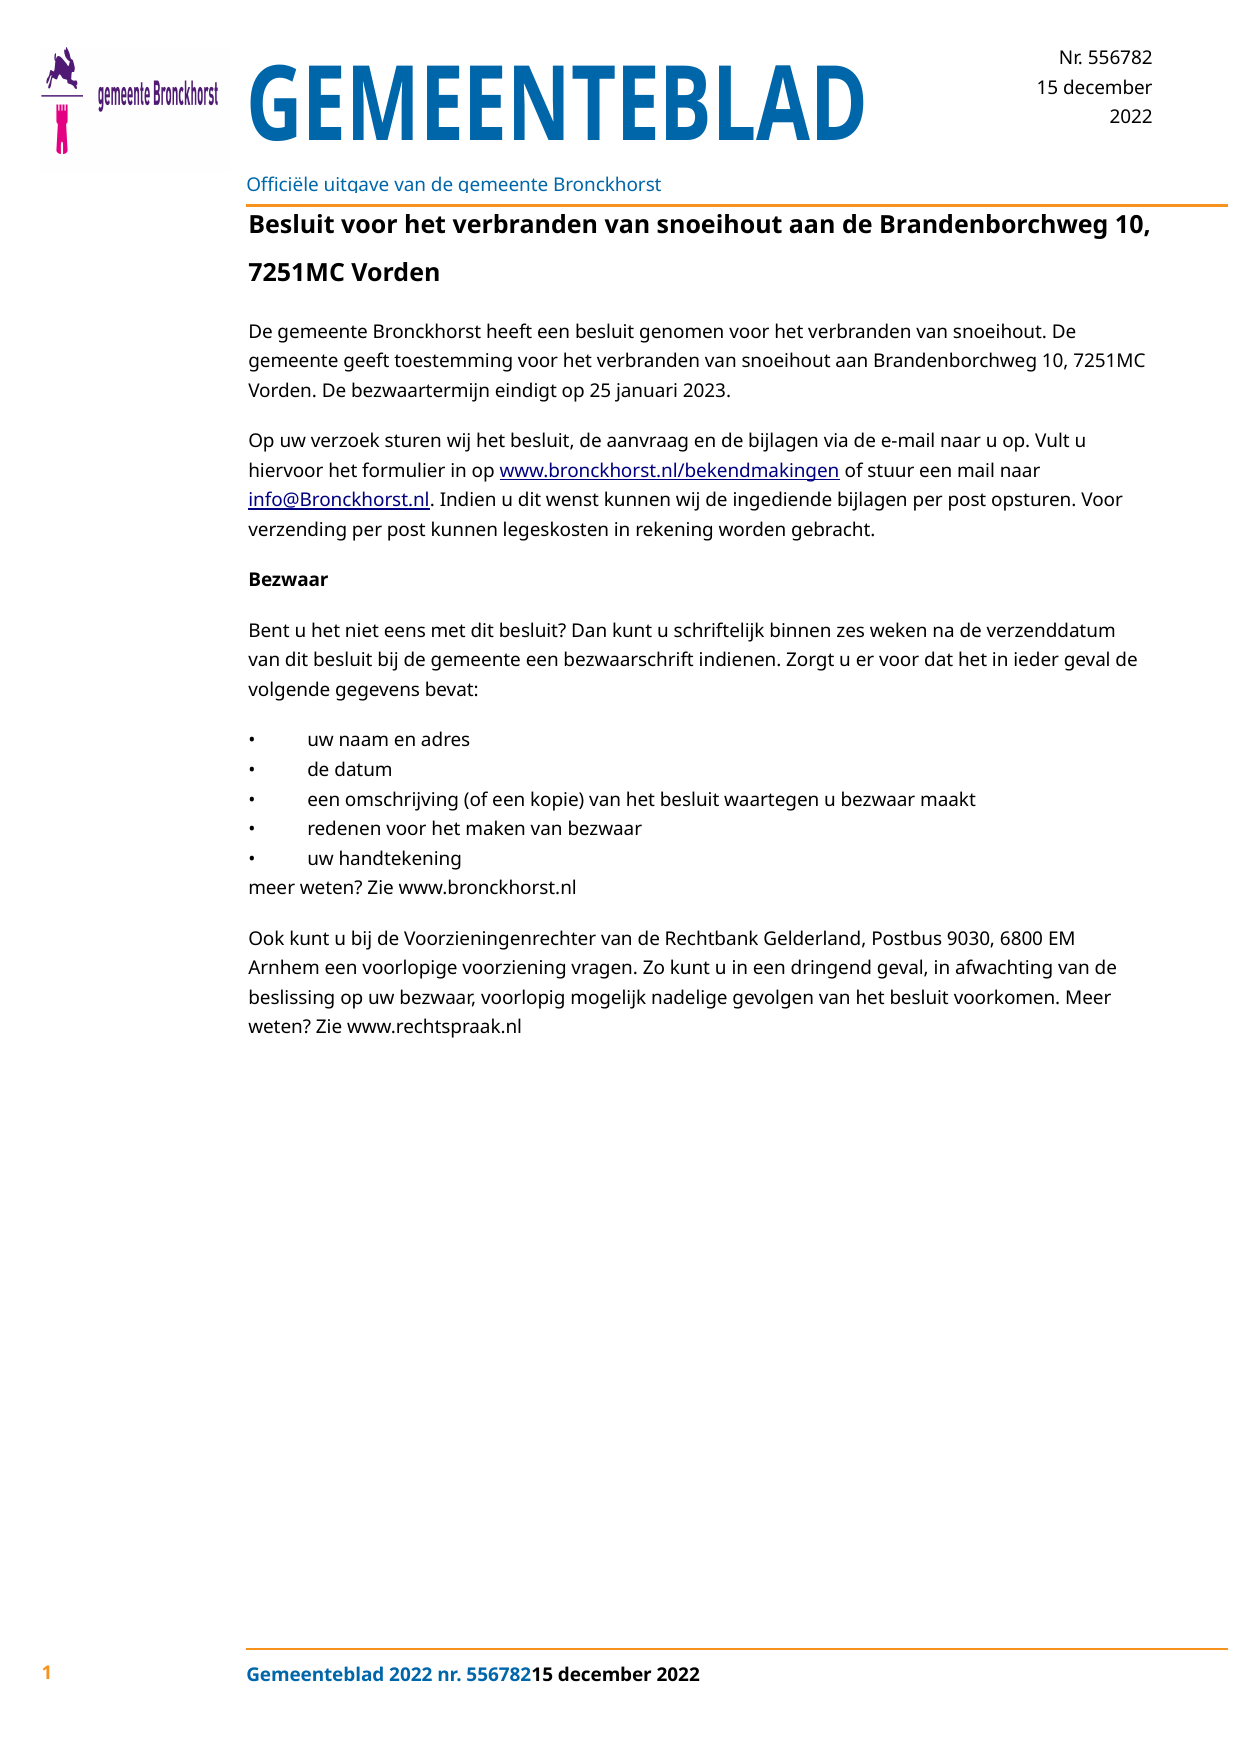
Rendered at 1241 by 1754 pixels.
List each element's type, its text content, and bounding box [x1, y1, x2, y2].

list uw handtekening [248, 845, 1152, 871]
picture [41, 47, 231, 172]
text Op uw verzoek sturen wij het besluit, de aanvraag en de bijlagen via de e-mail naar u op. Vult u hiervoor het formulier in op www.bronckhorst.nl/bekendmakingen of stuur een mail naar info@Bronckhorst.nl. Indien u dit wenst kunnen wij de ingediende bijlagen per post opsturen. Voor verzending per post kunnen legeskosten in rekening worden gebracht. [248, 427, 1152, 542]
text De gemeente Bronckhorst heeft een besluit genomen voor het verbranden van snoeihout. De gemeente geeft toestemming voor het verbranden van snoeihout aan Brandenborchweg 10, 7251MC Vorden. De bezwaartermijn eindigt op 25 januari 2023. [248, 318, 1152, 403]
text meer weten? Zie www.bronckhorst.nl [248, 874, 1152, 900]
text Bent u het niet eens met dit besluit? Dan kunt u schriftelijk binnen zes weken na de verzenddatum van dit besluit bij de gemeente een bezwaarschrift indienen. Zorgt u er voor dat het in ieder geval de volgende gegevens bevat: [248, 617, 1152, 702]
list redenen voor het maken van bezwaar [248, 815, 1152, 841]
text Ook kunt u bij de Voorzieningenrechter van de Rechtbank Gelderland, Postbus 9030, 6800 EM Arnhem een voorlopige voorziening vragen. Zo kunt u in een dringend geval, in afwachting van de beslissing op uw bezwaar, voorlopig mogelijk nadelige gevolgen van het besluit voorkomen. Meer weten? Zie www.rechtspraak.nl [248, 925, 1152, 1039]
list de datum [248, 756, 1152, 782]
text Bezwaar [248, 567, 1152, 592]
list uw naam en adres [248, 727, 1152, 752]
list een omschrijving (of een kopie) van het besluit waartegen u bezwaar maakt [248, 786, 1152, 812]
text Besluit voor het verbranden van snoeihout aan de Brandenborchweg 10, 7251MC Vorden [248, 207, 1152, 288]
